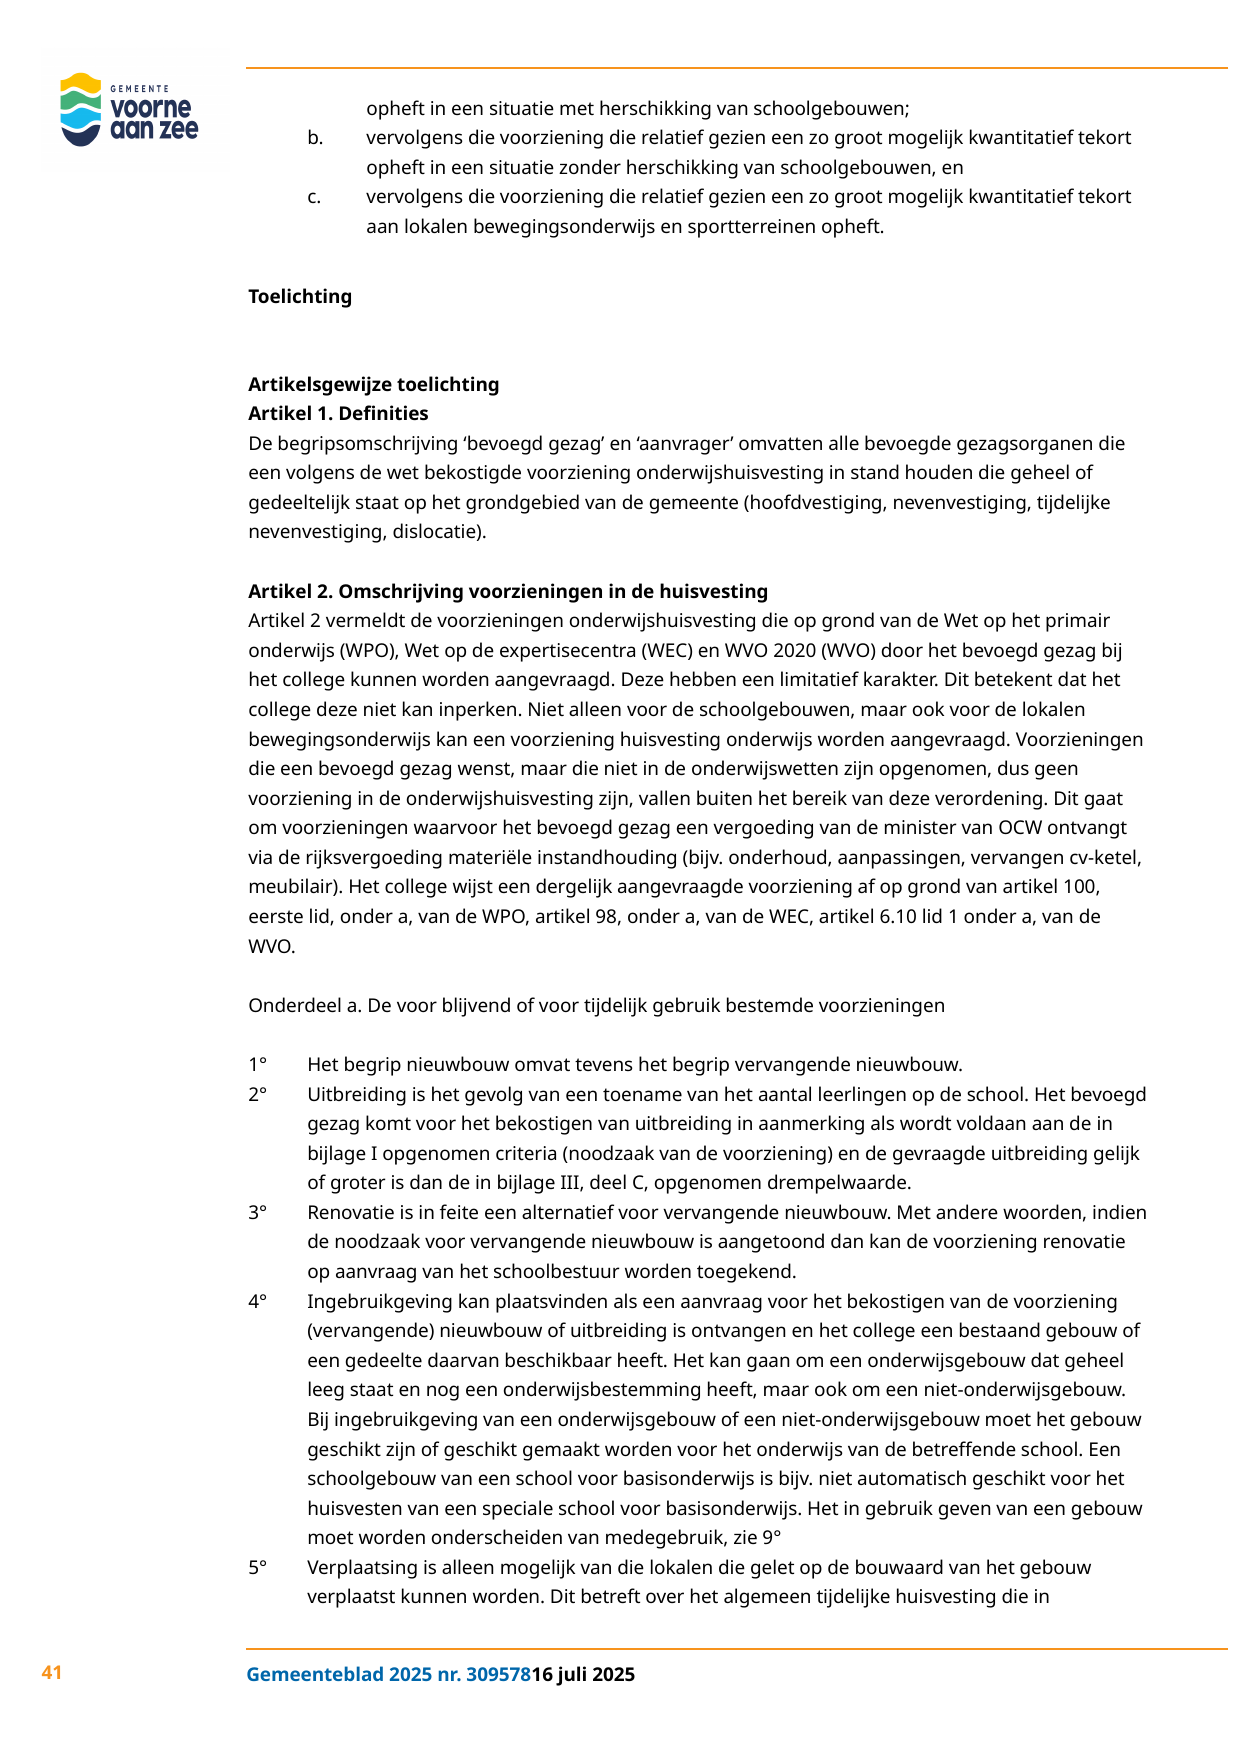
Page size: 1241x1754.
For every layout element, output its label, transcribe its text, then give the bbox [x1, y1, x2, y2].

text Toelichting [248, 272, 1152, 312]
text Artikel 2. Omschrijving voorzieningen in de huisvesting [248, 578, 1152, 603]
list Verplaatsing is alleen mogelijk van die lokalen die gelet op de bouwaard van het gebouw verplaatst kunnen worden. Dit betreft over het algemeen tijdelijke huisvesting die in [248, 1554, 1152, 1609]
text Artikel 1. Definities [248, 400, 1152, 426]
list Ingebruikgeving kan plaatsvinden als een aanvraag voor het bekostigen van de voorziening (vervangende) nieuwbouw of uitbreiding is ontvangen en het college een bestaand gebouw of een gedeelte daarvan beschikbaar heeft. Het kan gaan om een onderwijsgebouw dat geheel leeg staat en nog een onderwijsbestemming heeft, maar ook om een niet-onderwijsgebouw. Bij ingebruikgeving van een onderwijsgebouw of een niet-onderwijsgebouw moet het gebouw geschikt zijn of geschikt gemaakt worden voor het onderwijs van de betreffende school. Een schoolgebouw van een school voor basisonderwijs is bijv. niet automatisch geschikt voor het huisvesten van een speciale school voor basisonderwijs. Het in gebruik geven van een gebouw moet worden onderscheiden van medegebruik, zie 9° [248, 1288, 1152, 1550]
text Artikel 2 vermeldt de voorzieningen onderwijshuisvesting die op grond van de Wet op het primair onderwijs (WPO), Wet op de expertisecentra (WEC) en WVO 2020 (WVO) door het bevoegd gezag bij het college kunnen worden aangevraagd. Deze hebben een limitatief karakter. Dit betekent dat het college deze niet kan inperken. Niet alleen voor de schoolgebouwen, maar ook voor de lokalen bewegingsonderwijs kan een voorziening huisvesting onderwijs worden aangevraagd. Voorzieningen die een bevoegd gezag wenst, maar die niet in de onderwijswetten zijn opgenomen, dus geen voorziening in de onderwijshuisvesting zijn, vallen buiten het bereik van deze verordening. Dit gaat om voorzieningen waarvoor het bevoegd gezag een vergoeding van de minister van OCW ontvangt via de rijksvergoeding materiële instandhouding (bijv. onderhoud, aanpassingen, vervangen cv-ketel, meubilair). Het college wijst een dergelijk aangevraagde voorziening af op grond van artikel 100, eerste lid, onder a, van de WPO, artikel 98, onder a, van de WEC, artikel 6.10 lid 1 onder a, van de WVO. [248, 607, 1152, 958]
list opheft in een situatie met herschikking van schoolgebouwen; [307, 95, 1152, 121]
list Het begrip nieuwbouw omvat tevens het begrip vervangende nieuwbouw. [248, 1051, 1152, 1077]
list vervolgens die voorziening die relatief gezien een zo groot mogelijk kwantitatief tekort aan lokalen bewegingsonderwijs en sportterreinen opheft. [307, 183, 1152, 239]
list vervolgens die voorziening die relatief gezien een zo groot mogelijk kwantitatief tekort opheft in een situatie zonder herschikking van schoolgebouwen, en [307, 124, 1152, 180]
picture [41, 47, 231, 172]
text De begripsomschrijving ‘bevoegd gezag’ en ‘aanvrager’ omvatten alle bevoegde gezagsorganen die een volgens de wet bekostigde voorziening onderwijshuisvesting in stand houden die geheel of gedeeltelijk staat op het grondgebied van de gemeente (hoofdvestiging, nevenvestiging, tijdelijke nevenvestiging, dislocatie). [248, 430, 1152, 544]
text Artikelsgewijze toelichting [248, 371, 1152, 396]
list Uitbreiding is het gevolg van een toename van het aantal leerlingen op de school. Het bevoegd gezag komt voor het bekostigen van uitbreiding in aanmerking als wordt voldaan aan de in bijlage I opgenomen criteria (noodzaak van de voorziening) en de gevraagde uitbreiding gelijk of groter is dan de in bijlage III, deel C, opgenomen drempelwaarde. [248, 1081, 1152, 1195]
list Renovatie is in feite een alternatief voor vervangende nieuwbouw. Met andere woorden, indien de noodzaak voor vervangende nieuwbouw is aangetoond dan kan de voorziening renovatie op aanvraag van het schoolbestuur worden toegekend. [248, 1199, 1152, 1284]
text Onderdeel a. De voor blijvend of voor tijdelijk gebruik bestemde voorzieningen [248, 992, 1152, 1018]
